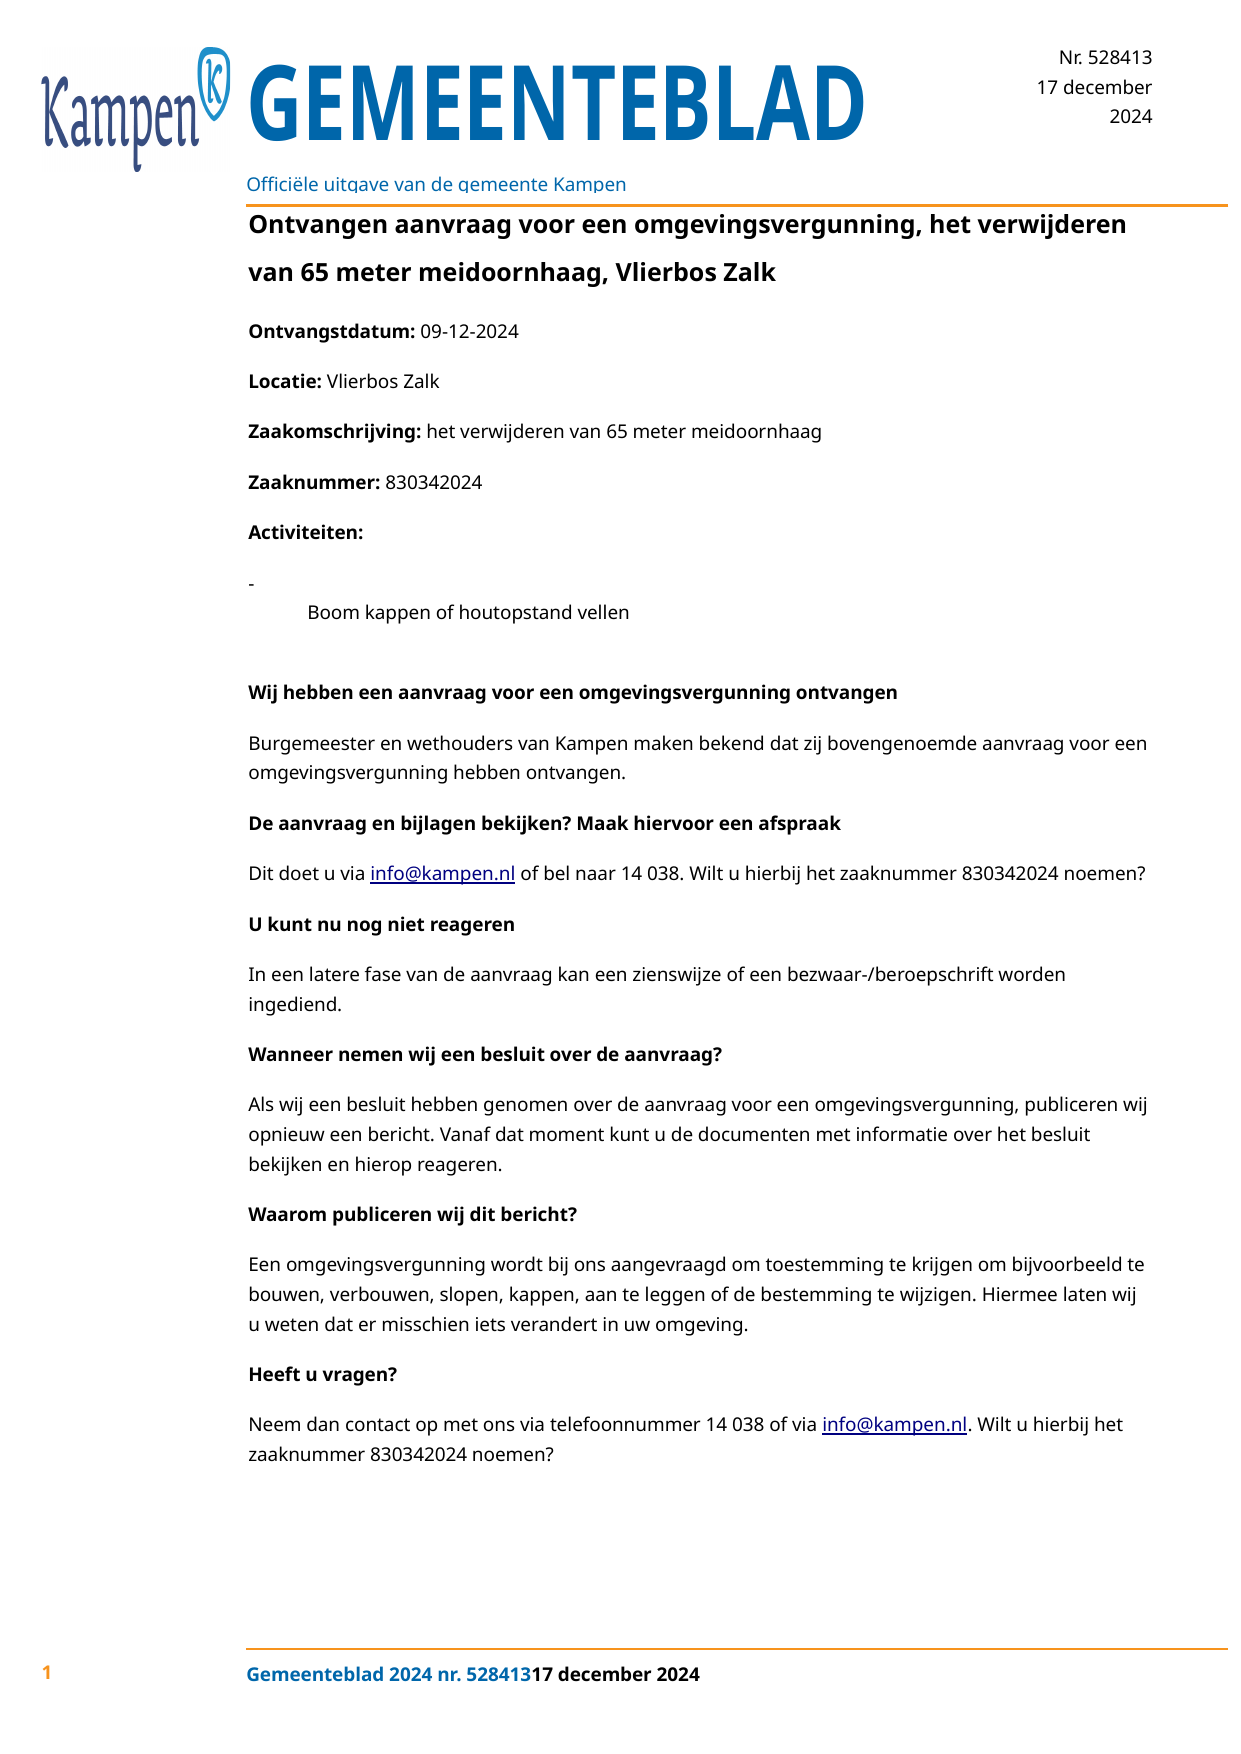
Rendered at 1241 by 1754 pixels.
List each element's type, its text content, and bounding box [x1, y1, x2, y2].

text Zaakomschrijving: het verwijderen van 65 meter meidoornhaag [248, 419, 1152, 444]
text De aanvraag en bijlagen bekijken? Maak hiervoor een afspraak [248, 810, 1152, 836]
text Burgemeester en wethouders van Kampen maken bekend dat zij bovengenoemde aanvraag voor een omgevingsvergunning hebben ontvangen. [248, 730, 1152, 785]
text Een omgevingsvergunning wordt bij ons aangevraagd om toestemming te krijgen om bijvoorbeeld te bouwen, verbouwen, slopen, kappen, aan te leggen of de bestemming te wijzigen. Hiermee laten wij u weten dat er misschien iets verandert in uw omgeving. [248, 1252, 1152, 1337]
text Wij hebben een aanvraag voor een omgevingsvergunning ontvangen [248, 679, 1152, 705]
picture [41, 47, 231, 172]
text Waarom publiceren wij dit bericht? [248, 1201, 1152, 1227]
text Zaaknummer: 830342024 [248, 469, 1152, 495]
text Dit doet u via info@kampen.nl of bel naar 14 038. Wilt u hierbij het zaaknummer 830342024 noemen? [248, 860, 1152, 886]
text Locatie: Vlierbos Zalk [248, 368, 1152, 394]
text Neem dan contact op met ons via telefoonnummer 14 038 of via info@kampen.nl. Wilt u hierbij het zaaknummer 830342024 noemen? [248, 1412, 1152, 1467]
text Ontvangstdatum: 09-12-2024 [248, 318, 1152, 344]
text In een latere fase van de aanvraag kan een zienswijze of een bezwaar-/beroepschrift worden ingediend. [248, 961, 1152, 1017]
text U kunt nu nog niet reageren [248, 911, 1152, 937]
text Ontvangen aanvraag voor een omgevingsvergunning, het verwijderen van 65 meter meidoornhaag, Vlierbos Zalk [248, 207, 1152, 288]
text Wanneer nemen wij een besluit over de aanvraag? [248, 1041, 1152, 1067]
text Heeft u vragen? [248, 1361, 1152, 1387]
list Boom kappen of houtopstand vellen [248, 599, 1152, 625]
text Als wij een besluit hebben genomen over de aanvraag voor een omgevingsvergunning, publiceren wij opnieuw een bericht. Vanaf dat moment kunt u de documenten met informatie over het besluit bekijken en hierop reageren. [248, 1092, 1152, 1177]
text Activiteiten: [248, 519, 1152, 545]
